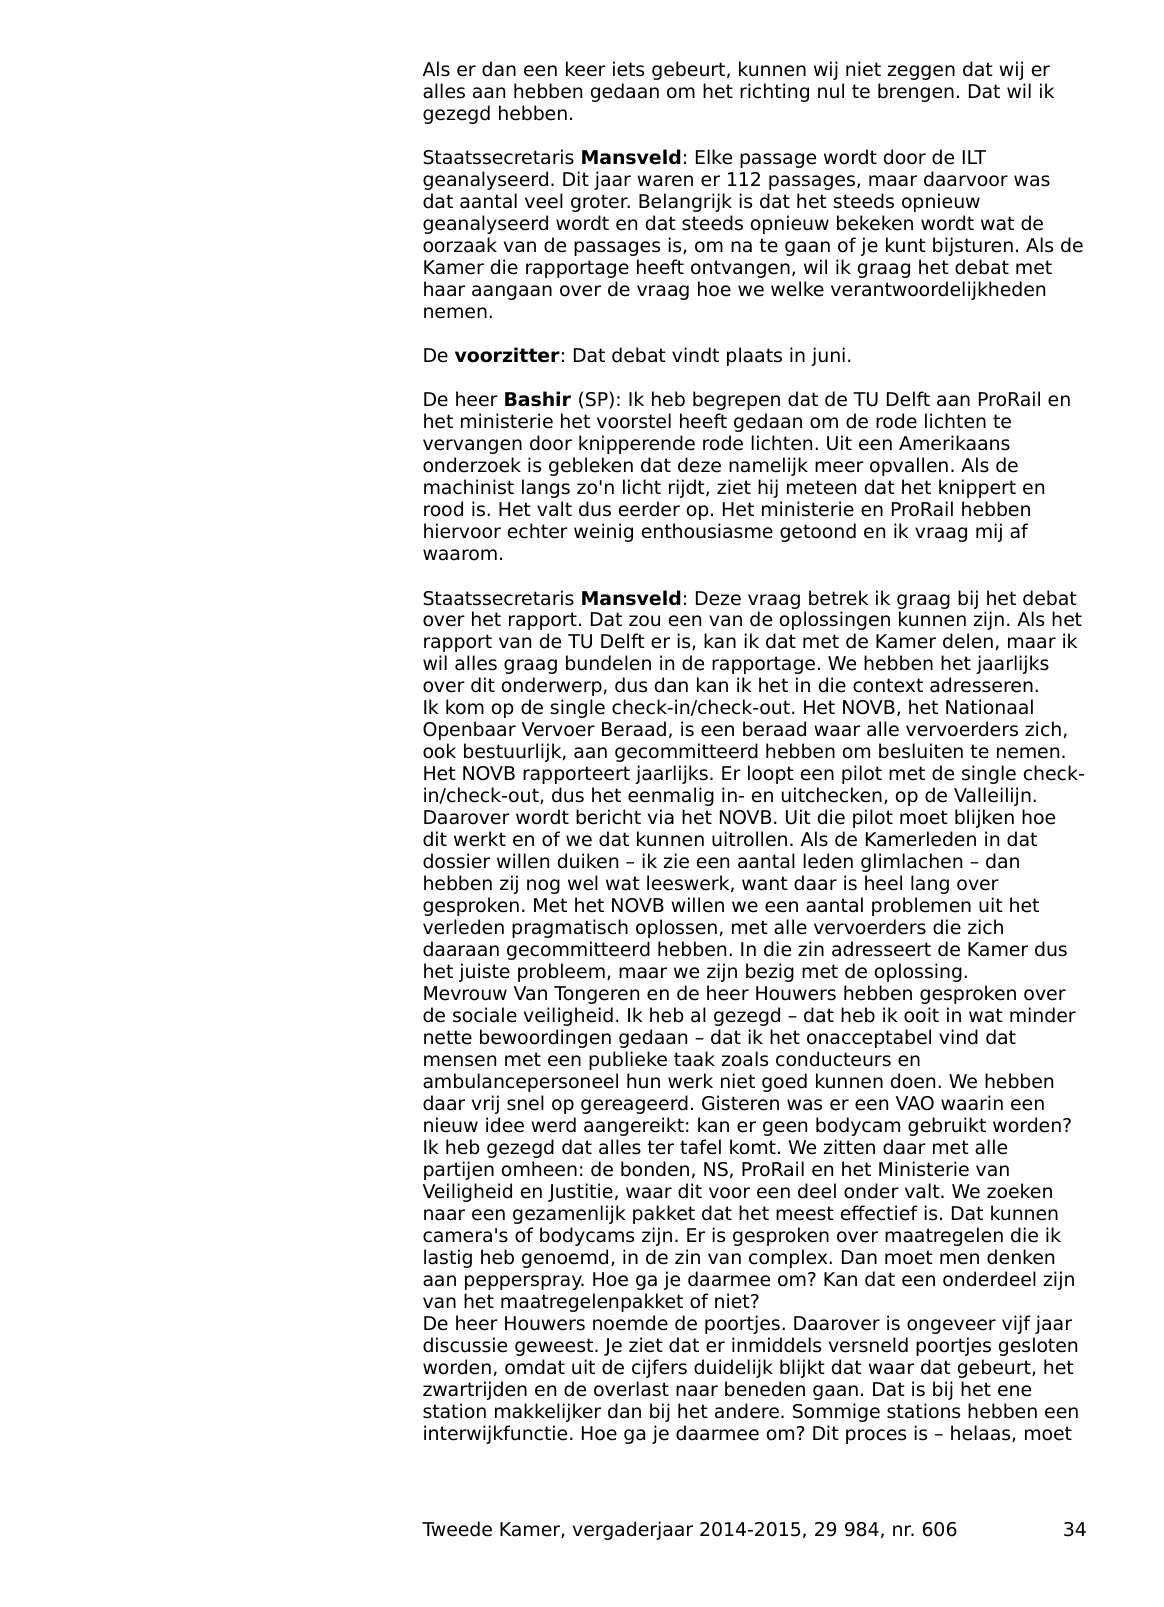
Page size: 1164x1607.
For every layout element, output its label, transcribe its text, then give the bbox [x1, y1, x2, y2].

text Als er dan een keer iets gebeurt, kunnen wij niet zeggen dat wij er alles aan hebben gedaan om het richting nul te brengen. Dat wil ik gezegd hebben. [422, 59, 1087, 125]
text Mevrouw Van Tongeren en de heer Houwers hebben gesproken over de sociale veiligheid. Ik heb al gezegd – dat heb ik ooit in wat minder nette bewoordingen gedaan – dat ik het onacceptabel vind dat mensen met een publieke taak zoals conducteurs en ambulancepersoneel hun werk niet goed kunnen doen. We hebben daar vrij snel op gereageerd. Gisteren was er een VAO waarin een nieuw idee werd aangereikt: kan er geen bodycam gebruikt worden? [422, 983, 1087, 1137]
text De heer Houwers noemde de poortjes. Daarover is ongeveer vijf jaar discussie geweest. Je ziet dat er inmiddels versneld poortjes gesloten worden, omdat uit de cijfers duidelijk blijkt dat waar dat gebeurt, het zwartrijden en de overlast naar beneden gaan. Dat is bij het ene station makkelijker dan bij het andere. Sommige stations hebben een interwijkfunctie. Hoe ga je daarmee om? Dit proces is – helaas, moet [422, 1313, 1087, 1444]
text Ik kom op de single check-in/check-out. Het NOVB, het Nationaal Openbaar Vervoer Beraad, is een beraad waar alle vervoerders zich, ook bestuurlijk, aan gecommitteerd hebben om besluiten te nemen. Het NOVB rapporteert jaarlijks. Er loopt een pilot met de single check-in/check-out, dus het eenmalig in- en uitchecken, op de Valleilijn. Daarover wordt bericht via het NOVB. Uit die pilot moet blijken hoe dit werkt en of we dat kunnen uitrollen. Als de Kamerleden in dat dossier willen duiken – ik zie een aantal leden glimlachen – dan hebben zij nog wel wat leeswerk, want daar is heel lang over gesproken. Met het NOVB willen we een aantal problemen uit het verleden pragmatisch oplossen, met alle vervoerders die zich daaraan gecommitteerd hebben. In die zin adresseert de Kamer dus het juiste probleem, maar we zijn bezig met de oplossing. [422, 697, 1087, 983]
text Staatssecretaris Mansveld: Elke passage wordt door de ILT geanalyseerd. Dit jaar waren er 112 passages, maar daarvoor was dat aantal veel groter. Belangrijk is dat het steeds opnieuw geanalyseerd wordt en dat steeds opnieuw bekeken wordt wat de oorzaak van de passages is, om na te gaan of je kunt bijsturen. Als de Kamer die rapportage heeft ontvangen, wil ik graag het debat met haar aangaan over de vraag hoe we welke verantwoordelijkheden nemen. [422, 147, 1087, 323]
text Ik heb gezegd dat alles ter tafel komt. We zitten daar met alle partijen omheen: de bonden, NS, ProRail en het Ministerie van Veiligheid en Justitie, waar dit voor een deel onder valt. We zoeken naar een gezamenlijk pakket dat het meest effectief is. Dat kunnen camera's of bodycams zijn. Er is gesproken over maatregelen die ik lastig heb genoemd, in de zin van complex. Dan moet men denken aan pepperspray. Hoe ga je daarmee om? Kan dat een onderdeel zijn van het maatregelenpakket of niet? [422, 1137, 1087, 1313]
text De voorzitter: Dat debat vindt plaats in juni. [422, 345, 1087, 367]
text Staatssecretaris Mansveld: Deze vraag betrek ik graag bij het debat over het rapport. Dat zou een van de oplossingen kunnen zijn. Als het rapport van de TU Delft er is, kan ik dat met de Kamer delen, maar ik wil alles graag bundelen in de rapportage. We hebben het jaarlijks over dit onderwerp, dus dan kan ik het in die context adresseren. [422, 587, 1087, 697]
text De heer Bashir (SP): Ik heb begrepen dat de TU Delft aan ProRail en het ministerie het voorstel heeft gedaan om de rode lichten te vervangen door knipperende rode lichten. Uit een Amerikaans onderzoek is gebleken dat deze namelijk meer opvallen. Als de machinist langs zo'n licht rijdt, ziet hij meteen dat het knippert en rood is. Het valt dus eerder op. Het ministerie en ProRail hebben hiervoor echter weinig enthousiasme getoond en ik vraag mij af waarom. [422, 389, 1087, 565]
